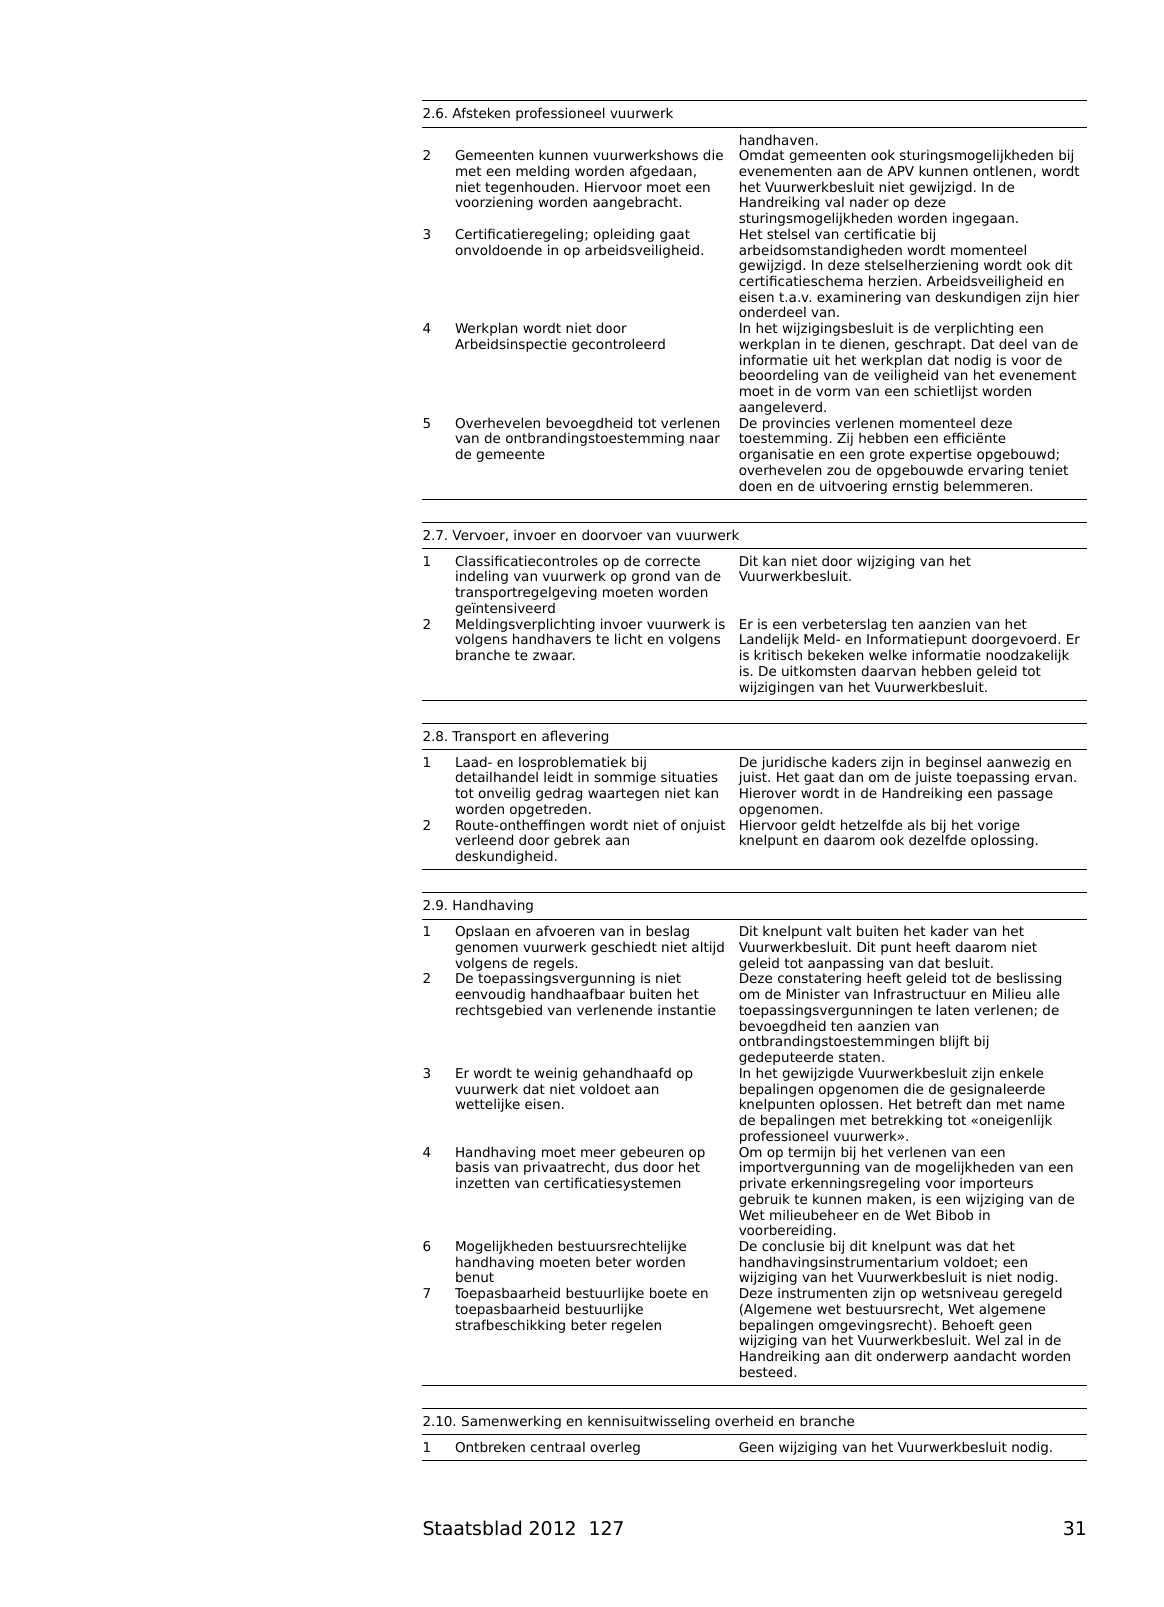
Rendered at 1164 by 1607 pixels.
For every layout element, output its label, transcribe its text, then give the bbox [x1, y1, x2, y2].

table_cell Werkplan wordt niet door Arbeidsinspectie gecontroleerd [449, 321, 733, 415]
table_cell Er is een verbeterslag ten aanzien van het Landelijk Meld- en Informatiepunt doorgevoerd. Er is kritisch bekeken welke informatie noodzakelijk is. De uitkomsten daarvan hebben geleid tot wijzigingen van het Vuurwerkbesluit. [733, 616, 1087, 700]
table_cell Dit kan niet door wijziging van het Vuurwerkbesluit. [733, 549, 1087, 616]
table_header 2.8. Transport en aflevering [422, 724, 1087, 749]
table_cell Om op termijn bij het verlenen van een importvergunning van de mogelijkheden van een private erkenningsregeling voor importeurs gebruik te kunnen maken, is een wijziging van de Wet milieubeheer en de Wet Bibob in voorbereiding. [733, 1144, 1087, 1239]
table_cell Handhaving moet meer gebeuren op basis van privaatrecht, dus door het inzetten van certificatiesystemen [449, 1144, 733, 1239]
table_cell Het stelsel van certificatie bij arbeidsomstandigheden wordt momenteel gewijzigd. In deze stelselherziening wordt ook dit certificatieschema herzien. Arbeidsveiligheid en eisen t.a.v. examinering van deskundigen zijn hier onderdeel van. [733, 227, 1087, 321]
table_cell Geen wijziging van het Vuurwerkbesluit nodig. [733, 1435, 1087, 1460]
table_cell 1 [422, 750, 449, 817]
table_cell 7 [422, 1286, 449, 1385]
table_cell Omdat gemeenten ook sturingsmogelijkheden bij evenementen aan de APV kunnen ontlenen, wordt het Vuurwerkbesluit niet gewijzigd. In de Handreiking val nader op deze sturingsmogelijkheden worden ingegaan. [733, 148, 1087, 227]
table_cell Laad- en losproblematiek bij detailhandel leidt in sommige situaties tot onveilig gedrag waartegen niet kan worden opgetreden. [449, 750, 733, 817]
table_header 2.10. Samenwerking en kennisuitwisseling overheid en branche [422, 1409, 1087, 1434]
table_cell De conclusie bij dit knelpunt was dat het handhavingsinstrumentarium voldoet; een wijziging van het Vuurwerkbesluit is niet nodig. [733, 1239, 1087, 1286]
table_cell 6 [422, 1239, 449, 1286]
table_cell Dit knelpunt valt buiten het kader van het Vuurwerkbesluit. Dit punt heeft daarom niet geleid tot aanpassing van dat besluit. [733, 920, 1087, 971]
table_cell Classificatiecontroles op de correcte indeling van vuurwerk op grond van de transportregelgeving moeten worden geïntensiveerd [449, 549, 733, 616]
table_cell 5 [422, 415, 449, 499]
table_cell [422, 128, 449, 148]
table_cell Overhevelen bevoegdheid tot verlenen van de ontbrandingstoestemming naar de gemeente [449, 415, 733, 499]
table_cell In het gewijzigde Vuurwerkbesluit zijn enkele bepalingen opgenomen die de gesignaleerde knelpunten oplossen. Het betreft dan met name de bepalingen met betrekking tot «oneigenlijk professioneel vuurwerk». [733, 1066, 1087, 1144]
table_cell [449, 128, 733, 148]
table_header 2.7. Vervoer, invoer en doorvoer van vuurwerk [422, 523, 1087, 548]
table_cell 2 [422, 148, 449, 227]
table_cell 4 [422, 1144, 449, 1239]
table_cell Meldingsverplichting invoer vuurwerk is volgens handhavers te licht en volgens branche te zwaar. [449, 616, 733, 700]
table_cell In het wijzigingsbesluit is de verplichting een werkplan in te dienen, geschrapt. Dat deel van de informatie uit het werkplan dat nodig is voor de beoordeling van de veiligheid van het evenement moet in de vorm van een schietlijst worden aangeleverd. [733, 321, 1087, 415]
table_cell De toepassingsvergunning is niet eenvoudig handhaafbaar buiten het rechtsgebied van verlenende instantie [449, 971, 733, 1066]
table_cell De juridische kaders zijn in beginsel aanwezig en juist. Het gaat dan om de juiste toepassing ervan. Hierover wordt in de Handreiking een passage opgenomen. [733, 750, 1087, 817]
table_header 2.9. Handhaving [422, 893, 1087, 918]
table_cell 3 [422, 227, 449, 321]
table_cell Deze instrumenten zijn op wetsniveau geregeld (Algemene wet bestuursrecht, Wet algemene bepalingen omgevingsrecht). Behoeft geen wijziging van het Vuurwerkbesluit. Wel zal in de Handreiking aan dit onderwerp aandacht worden besteed. [733, 1286, 1087, 1385]
table_cell Deze constatering heeft geleid tot de beslissing om de Minister van Infrastructuur en Milieu alle toepassingsvergunningen te laten verlenen; de bevoegdheid ten aanzien van ontbrandingstoestemmingen blijft bij gedeputeerde staten. [733, 971, 1087, 1066]
table_cell Gemeenten kunnen vuurwerkshows die met een melding worden afgedaan, niet tegenhouden. Hiervoor moet een voorziening worden aangebracht. [449, 148, 733, 227]
table_cell handhaven. [733, 128, 1087, 148]
table_cell Certificatieregeling; opleiding gaat onvoldoende in op arbeidsveiligheid. [449, 227, 733, 321]
table_cell 1 [422, 920, 449, 971]
table_cell Route-ontheffingen wordt niet of onjuist verleend door gebrek aan deskundigheid. [449, 818, 733, 869]
table_cell 2 [422, 818, 449, 869]
table_header 2.6. Afsteken professioneel vuurwerk [422, 101, 1087, 127]
table_cell De provincies verlenen momenteel deze toestemming. Zij hebben een efficiënte organisatie en een grote expertise opgebouwd; overhevelen zou de opgebouwde ervaring teniet doen en de uitvoering ernstig belemmeren. [733, 415, 1087, 499]
table_cell 2 [422, 971, 449, 1066]
table_cell Toepasbaarheid bestuurlijke boete en toepasbaarheid bestuurlijke strafbeschikking beter regelen [449, 1286, 733, 1385]
table_cell Hiervoor geldt hetzelfde als bij het vorige knelpunt en daarom ook dezelfde oplossing. [733, 818, 1087, 869]
table_cell Ontbreken centraal overleg [449, 1435, 733, 1460]
table_cell 3 [422, 1066, 449, 1144]
table_cell Er wordt te weinig gehandhaafd op vuurwerk dat niet voldoet aan wettelijke eisen. [449, 1066, 733, 1144]
table_cell Mogelijkheden bestuursrechtelijke handhaving moeten beter worden benut [449, 1239, 733, 1286]
table_cell 1 [422, 549, 449, 616]
table_cell Opslaan en afvoeren van in beslag genomen vuurwerk geschiedt niet altijd volgens de regels. [449, 920, 733, 971]
table_cell 4 [422, 321, 449, 415]
table_cell 2 [422, 616, 449, 700]
table_cell 1 [422, 1435, 449, 1460]
